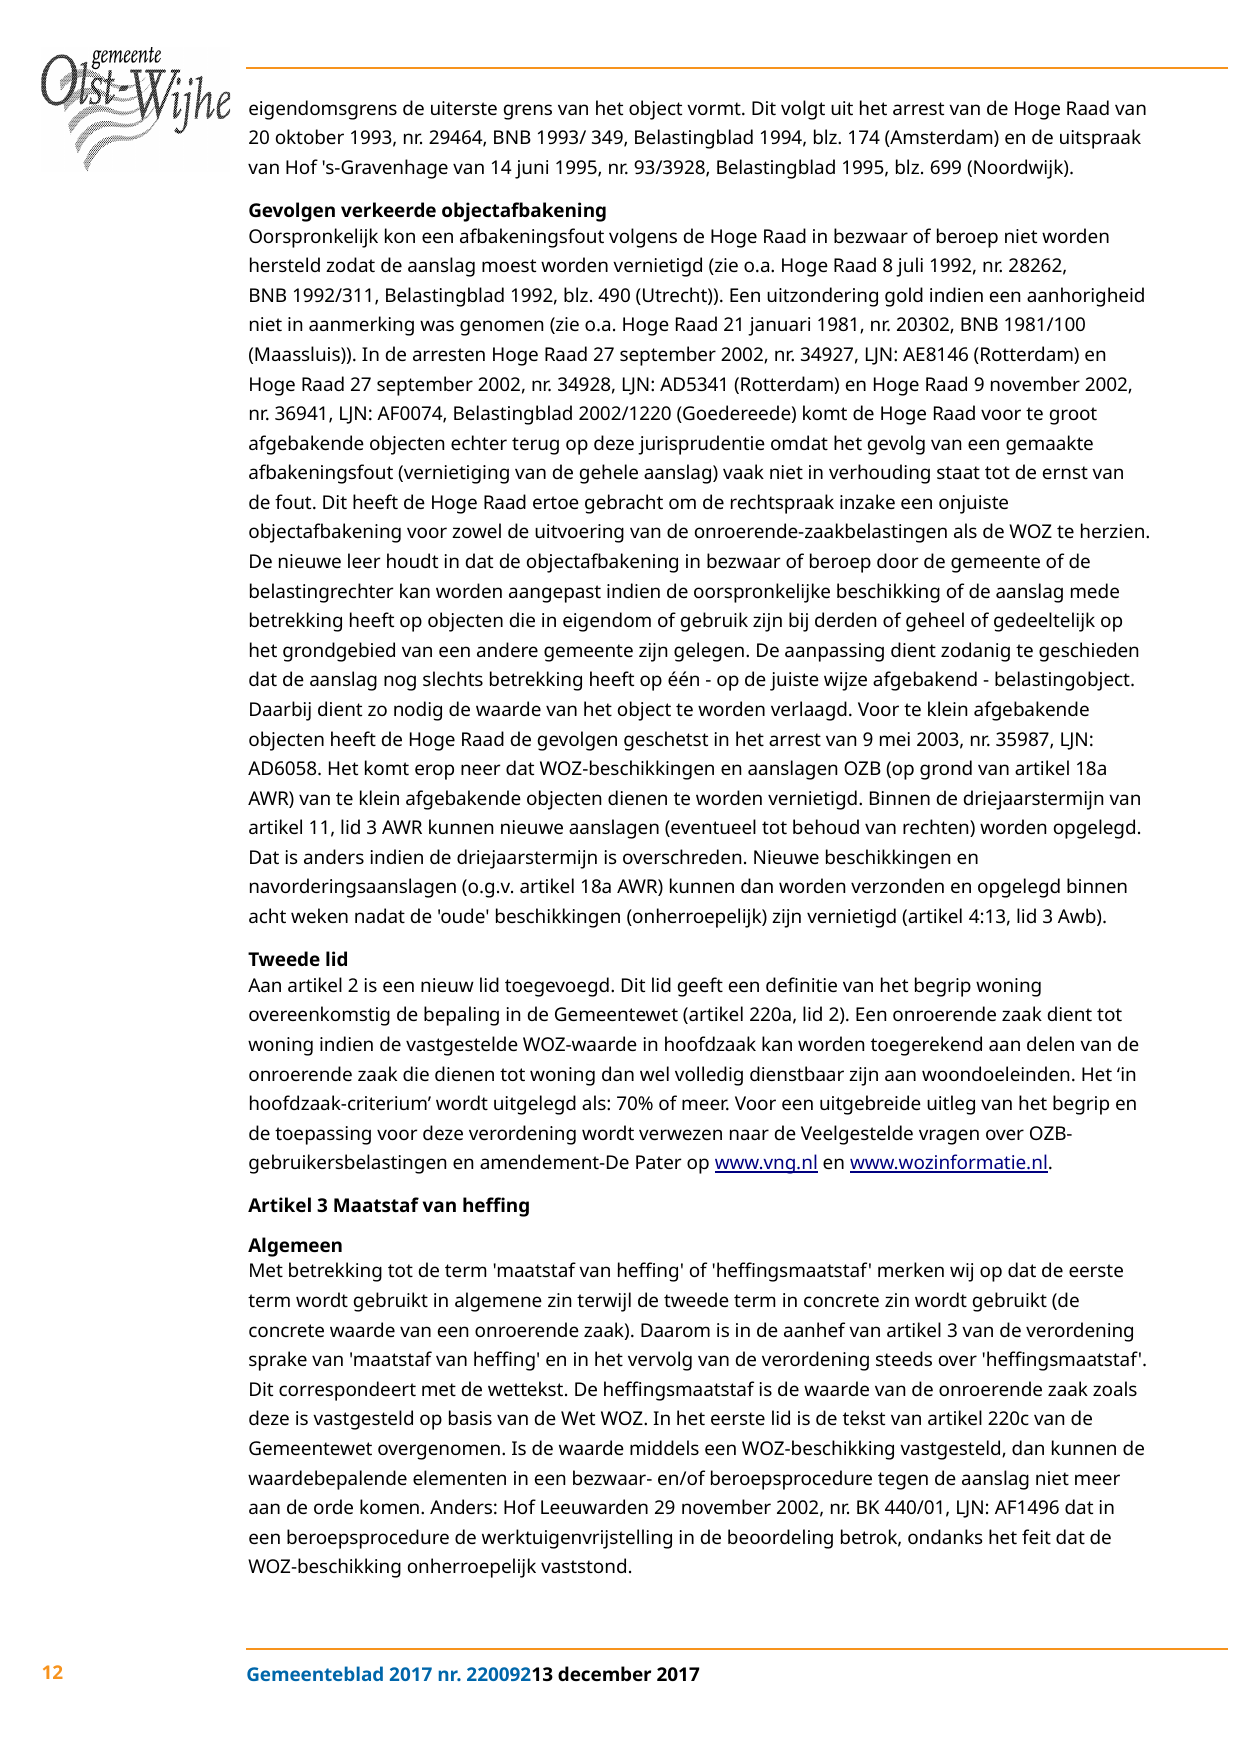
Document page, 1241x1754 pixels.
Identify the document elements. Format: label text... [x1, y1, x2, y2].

picture [41, 47, 231, 172]
text Aan artikel 2 is een nieuw lid toegevoegd. Dit lid geeft een definitie van het begrip woning overeenkomstig de bepaling in de Gemeentewet (artikel 220a, lid 2). Een onroerende zaak dient tot woning indien de vastgestelde WOZ-waarde in hoofdzaak kan worden toegerekend aan delen van de onroerende zaak die dienen tot woning dan wel volledig dienstbaar zijn aan woondoeleinden. Het ‘in hoofdzaak-criterium’ wordt uitgelegd als: 70% of meer. Voor een uitgebreide uitleg van het begrip en de toepassing voor deze verordening wordt verwezen naar de Veelgestelde vragen over OZB-gebruikersbelastingen en amendement-De Pater op www.vng.nl en www.wozinformatie.nl. [248, 972, 1152, 1175]
text eigendomsgrens de uiterste grens van het object vormt. Dit volgt uit het arrest van de Hoge Raad van 20 oktober 1993, nr. 29464, BNB 1993/ 349, Belastingblad 1994, blz. 174 (Amsterdam) en de uitspraak van Hof 's-Gravenhage van 14 juni 1995, nr. 93/3928, Belastingblad 1995, blz. 699 (Noordwijk). [248, 95, 1152, 180]
text Gevolgen verkeerde objectafbakening [248, 197, 1152, 223]
text Tweede lid [248, 946, 1152, 972]
text Algemeen [248, 1232, 1152, 1258]
text Artikel 3 Maatstaf van heffing [248, 1193, 1152, 1218]
text Oorspronkelijk kon een afbakeningsfout volgens de Hoge Raad in bezwaar of beroep niet worden hersteld zodat de aanslag moest worden vernietigd (zie o.a. Hoge Raad 8 juli 1992, nr. 28262, BNB 1992/311, Belastingblad 1992, blz. 490 (Utrecht)). Een uitzondering gold indien een aanhorigheid niet in aanmerking was genomen (zie o.a. Hoge Raad 21 januari 1981, nr. 20302, BNB 1981/100 (Maassluis)). In de arresten Hoge Raad 27 september 2002, nr. 34927, LJN: AE8146 (Rotterdam) en Hoge Raad 27 september 2002, nr. 34928, LJN: AD5341 (Rotterdam) en Hoge Raad 9 november 2002, nr. 36941, LJN: AF0074, Belastingblad 2002/1220 (Goedereede) komt de Hoge Raad voor te groot afgebakende objecten echter terug op deze jurisprudentie omdat het gevolg van een gemaakte afbakeningsfout (vernietiging van de gehele aanslag) vaak niet in verhouding staat tot de ernst van de fout. Dit heeft de Hoge Raad ertoe gebracht om de rechtspraak inzake een onjuiste objectafbakening voor zowel de uitvoering van de onroerende-zaakbelastingen als de WOZ te herzien. De nieuwe leer houdt in dat de objectafbakening in bezwaar of beroep door de gemeente of de belastingrechter kan worden aangepast indien de oorspronkelijke beschikking of de aanslag mede betrekking heeft op objecten die in eigendom of gebruik zijn bij derden of geheel of gedeeltelijk op het grondgebied van een andere gemeente zijn gelegen. De aanpassing dient zodanig te geschieden dat de aanslag nog slechts betrekking heeft op één - op de juiste wijze afgebakend - belastingobject. Daarbij dient zo nodig de waarde van het object te worden verlaagd. Voor te klein afgebakende objecten heeft de Hoge Raad de gevolgen geschetst in het arrest van 9 mei 2003, nr. 35987, LJN: AD6058. Het komt erop neer dat WOZ-beschikkingen en aanslagen OZB (op grond van artikel 18a AWR) van te klein afgebakende objecten dienen te worden vernietigd. Binnen de driejaarstermijn van artikel 11, lid 3 AWR kunnen nieuwe aanslagen (eventueel tot behoud van rechten) worden opgelegd. Dat is anders indien de driejaarstermijn is overschreden. Nieuwe beschikkingen en navorderingsaanslagen (o.g.v. artikel 18a AWR) kunnen dan worden verzonden en opgelegd binnen acht weken nadat de 'oude' beschikkingen (onherroepelijk) zijn vernietigd (artikel 4:13, lid 3 Awb). [248, 223, 1152, 929]
text Met betrekking tot de term 'maatstaf van heffing' of 'heffingsmaatstaf' merken wij op dat de eerste term wordt gebruikt in algemene zin terwijl de tweede term in concrete zin wordt gebruikt (de concrete waarde van een onroerende zaak). Daarom is in de aanhef van artikel 3 van de verordening sprake van 'maatstaf van heffing' en in het vervolg van de verordening steeds over 'heffingsmaatstaf'. Dit correspondeert met de wettekst. De heffingsmaatstaf is de waarde van de onroerende zaak zoals deze is vastgesteld op basis van de Wet WOZ. In het eerste lid is de tekst van artikel 220c van de Gemeentewet overgenomen. Is de waarde middels een WOZ-beschikking vastgesteld, dan kunnen de waardebepalende elementen in een bezwaar- en/of beroepsprocedure tegen de aanslag niet meer aan de orde komen. Anders: Hof Leeuwarden 29 november 2002, nr. BK 440/01, LJN: AF1496 dat in een beroepsprocedure de werktuigenvrijstelling in de beoordeling betrok, ondanks het feit dat de WOZ-beschikking onherroepelijk vaststond. [248, 1258, 1152, 1579]
